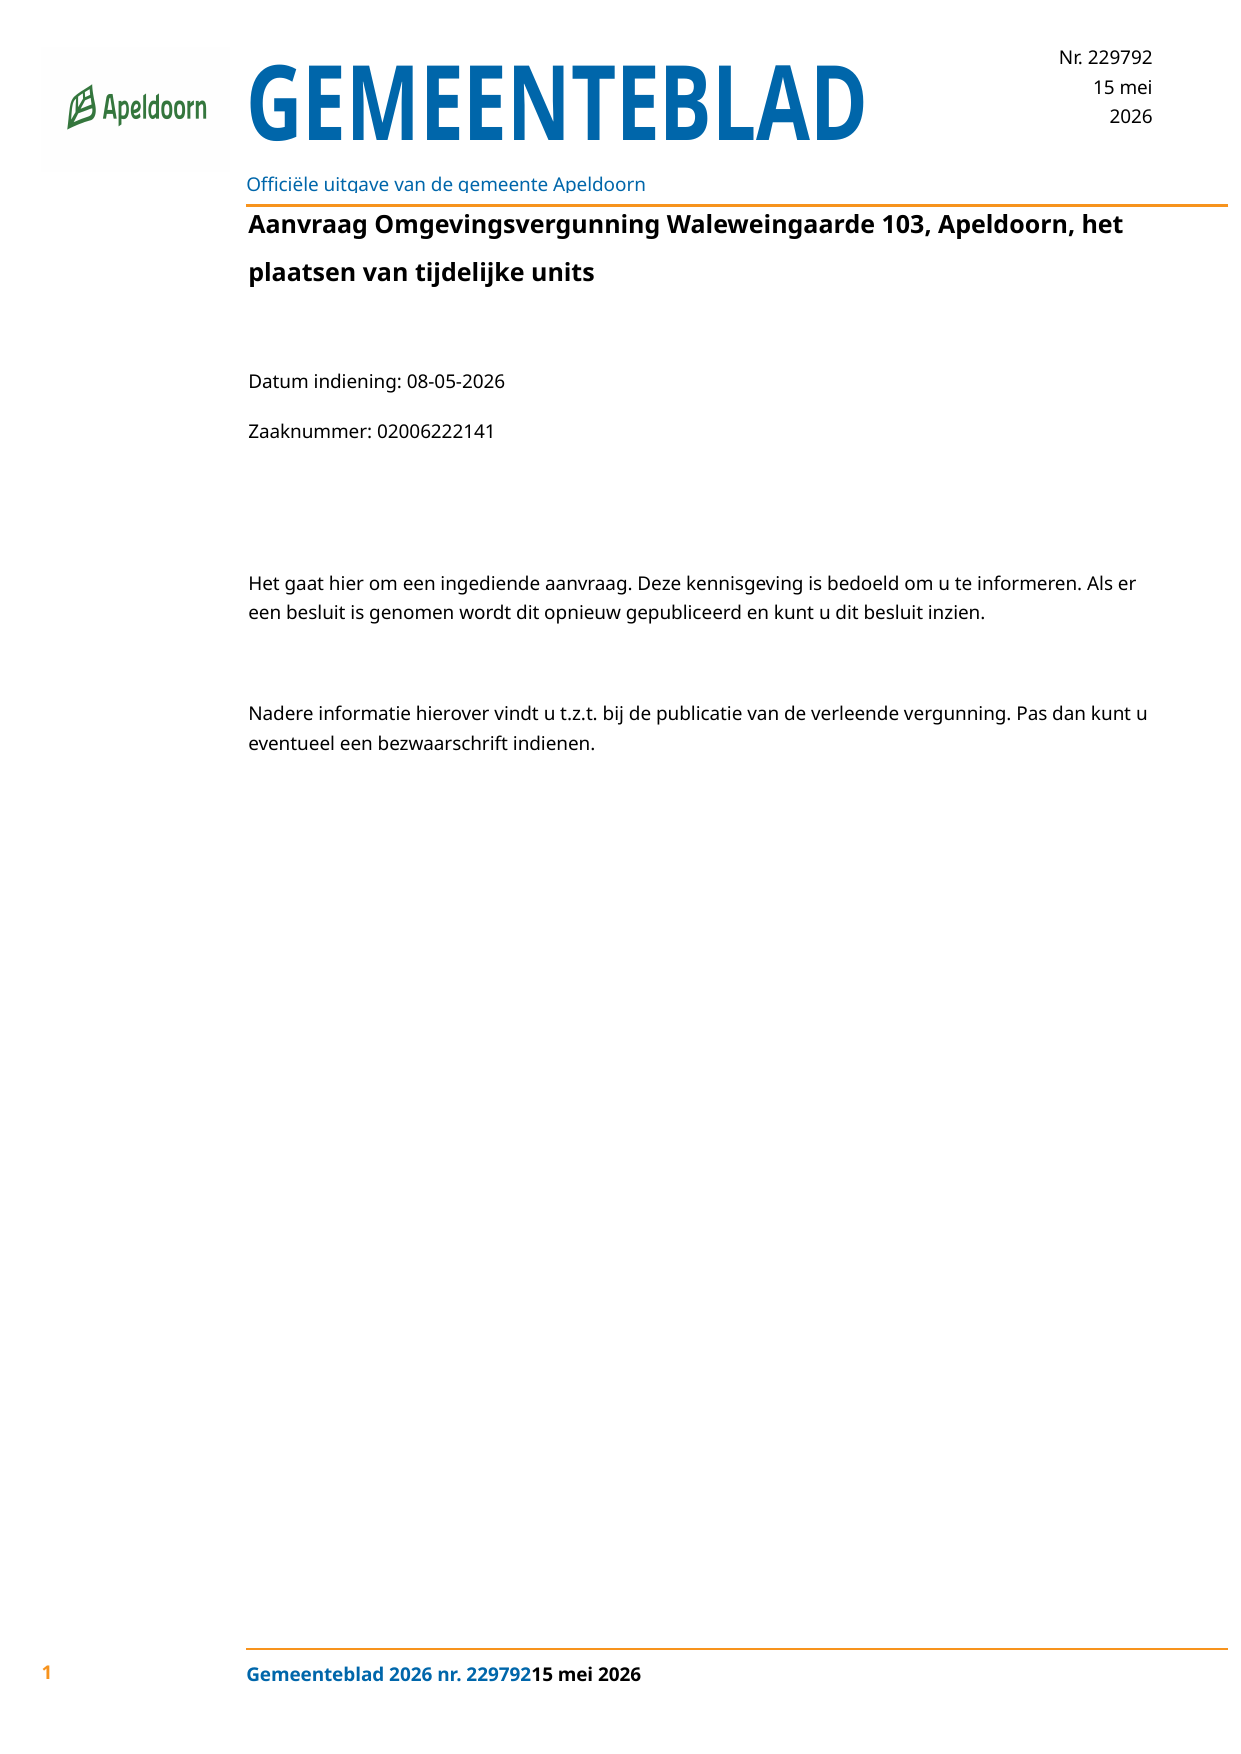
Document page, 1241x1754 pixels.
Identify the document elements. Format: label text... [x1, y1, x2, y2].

text Nadere informatie hierover vindt u t.z.t. bij de publicatie van de verleende vergunning. Pas dan kunt u eventueel een bezwaarschrift indienen. [248, 700, 1152, 756]
text Zaaknummer: 02006222141 [248, 419, 1152, 444]
text Het gaat hier om een ingediende aanvraag. Deze kennisgeving is bedoeld om u te informeren. Als er een besluit is genomen wordt dit opnieuw gepubliceerd en kunt u dit besluit inzien. [248, 570, 1152, 625]
text Datum indiening: 08-05-2026 [248, 368, 1152, 394]
text Aanvraag Omgevingsvergunning Waleweingaarde 103, Apeldoorn, het plaatsen van tijdelijke units [248, 207, 1152, 288]
picture [41, 47, 231, 172]
